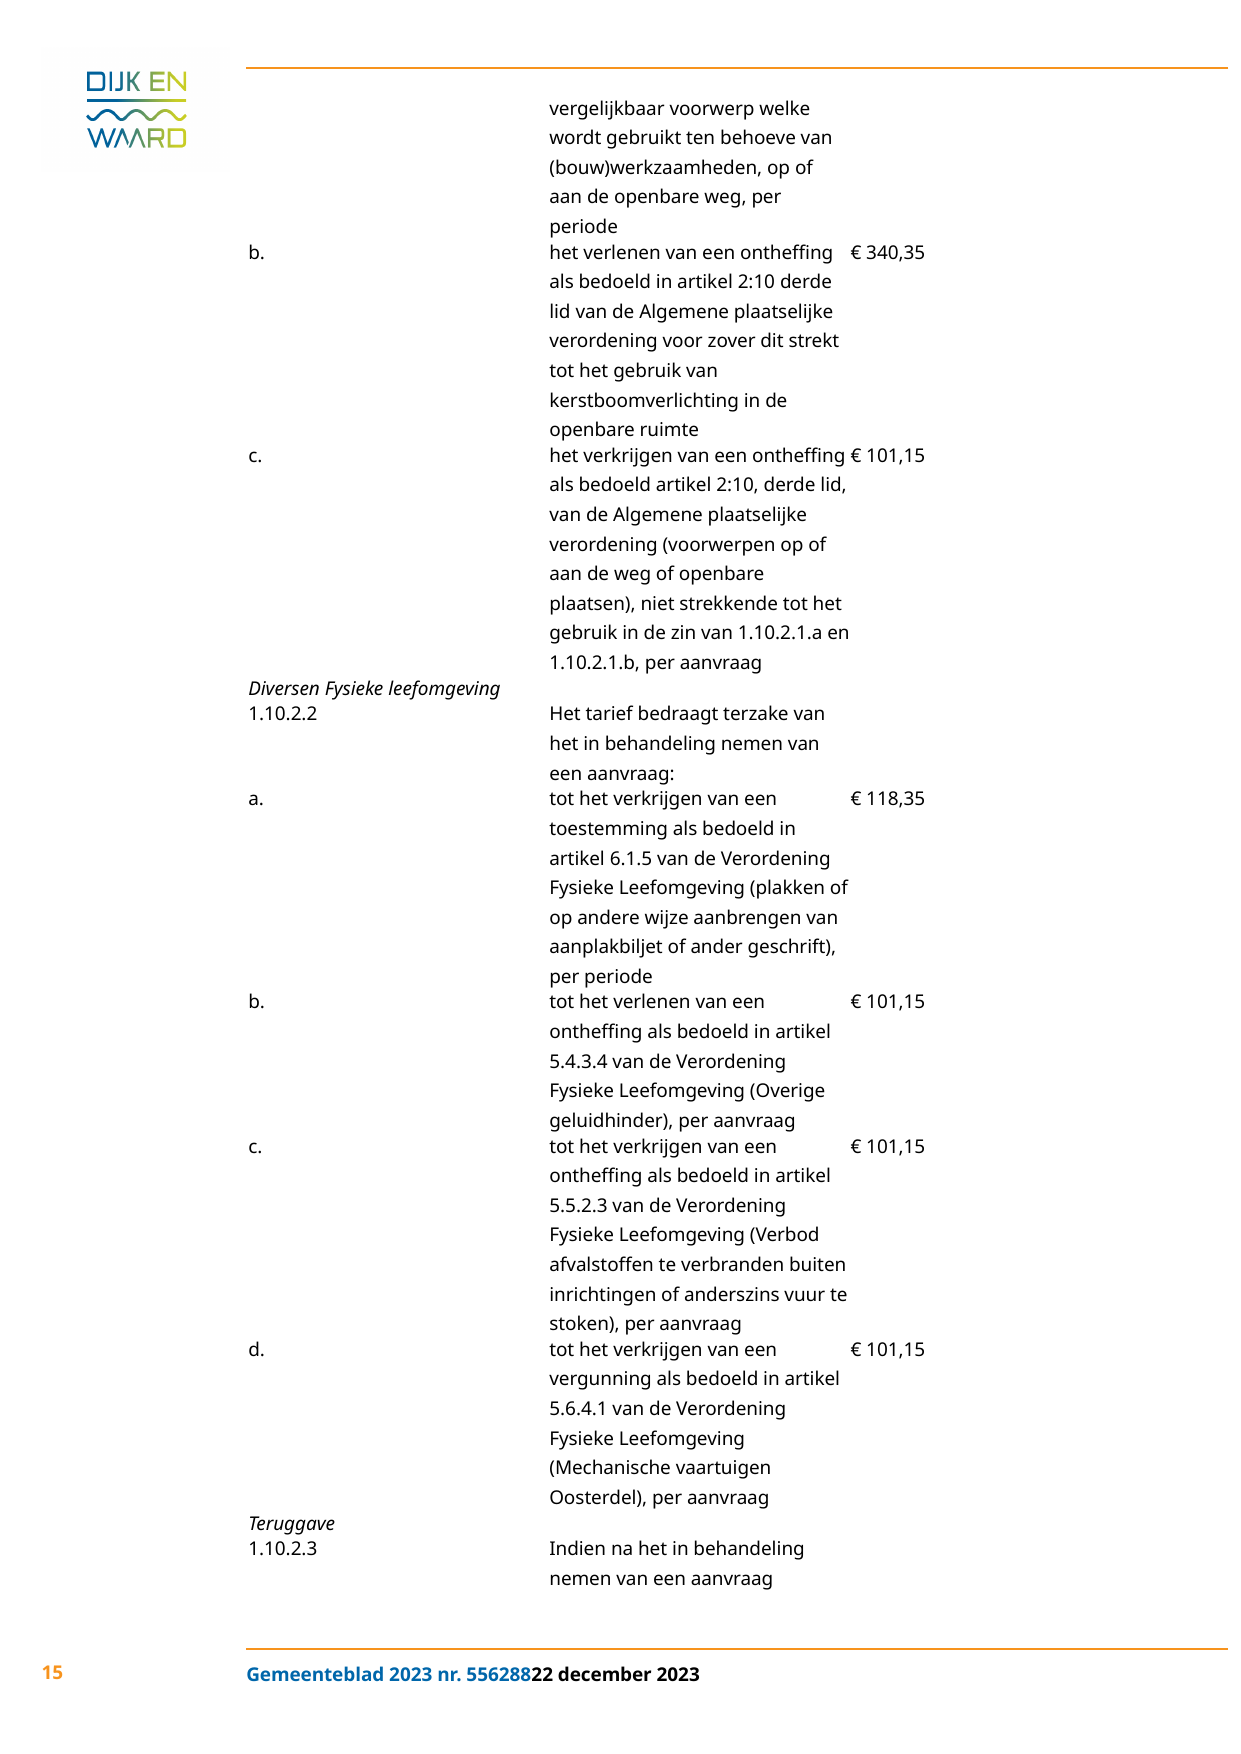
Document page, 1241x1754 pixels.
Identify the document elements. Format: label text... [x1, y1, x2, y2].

table_cell [248, 95, 549, 239]
table_cell vergelijkbaar voorwerp welke wordt gebruikt ten behoeve van (bouw)werkzaamheden, op of aan de openbare weg, per periode [549, 95, 850, 239]
table_cell € 101,15 [850, 1133, 1152, 1336]
table_cell 1.10.2.2 [248, 701, 549, 786]
table_cell c. [248, 442, 549, 675]
table_cell Teruggave [248, 1510, 1152, 1535]
table_cell tot het verkrijgen van een vergunning als bedoeld in artikel 5.6.4.1 van de Verordening Fysieke Leefomgeving (Mechanische vaartuigen Oosterdel), per aanvraag [549, 1336, 850, 1510]
table_cell € 101,15 [850, 989, 1152, 1133]
table_cell [850, 95, 1152, 239]
table_cell het verkrijgen van een ontheffing als bedoeld artikel 2:10, derde lid, van de Algemene plaatselijke verordening (voorwerpen op of aan de weg of openbare plaatsen), niet strekkende tot het gebruik in de zin van 1.10.2.1.a en 1.10.2.1.b, per aanvraag [549, 442, 850, 675]
table_cell b. [248, 239, 549, 442]
table_cell tot het verkrijgen van een toestemming als bedoeld in artikel 6.1.5 van de Verordening Fysieke Leefomgeving (plakken of op andere wijze aanbrengen van aanplakbiljet of ander geschrift), per periode [549, 786, 850, 989]
table_cell 1.10.2.3 [248, 1535, 549, 1591]
table_cell a. [248, 786, 549, 989]
table_cell € 101,15 [850, 442, 1152, 675]
table_cell € 340,35 [850, 239, 1152, 442]
table_cell c. [248, 1133, 549, 1336]
table_cell tot het verlenen van een ontheffing als bedoeld in artikel 5.4.3.4 van de Verordening Fysieke Leefomgeving (Overige geluidhinder), per aanvraag [549, 989, 850, 1133]
table_cell Diversen Fysieke leefomgeving [248, 675, 1152, 701]
table_cell [850, 1535, 1152, 1591]
picture [41, 47, 231, 172]
table_cell b. [248, 989, 549, 1133]
table_cell € 118,35 [850, 786, 1152, 989]
table_cell Het tarief bedraagt terzake van het in behandeling nemen van een aanvraag: [549, 701, 850, 786]
table_cell Indien na het in behandeling nemen van een aanvraag [549, 1535, 850, 1591]
table_cell [850, 701, 1152, 786]
table_cell d. [248, 1336, 549, 1510]
table_cell het verlenen van een ontheffing als bedoeld in artikel 2:10 derde lid van de Algemene plaatselijke verordening voor zover dit strekt tot het gebruik van kerstboomverlichting in de openbare ruimte [549, 239, 850, 442]
table_cell € 101,15 [850, 1336, 1152, 1510]
table_cell tot het verkrijgen van een ontheffing als bedoeld in artikel 5.5.2.3 van de Verordening Fysieke Leefomgeving (Verbod afvalstoffen te verbranden buiten inrichtingen of anderszins vuur te stoken), per aanvraag [549, 1133, 850, 1336]
